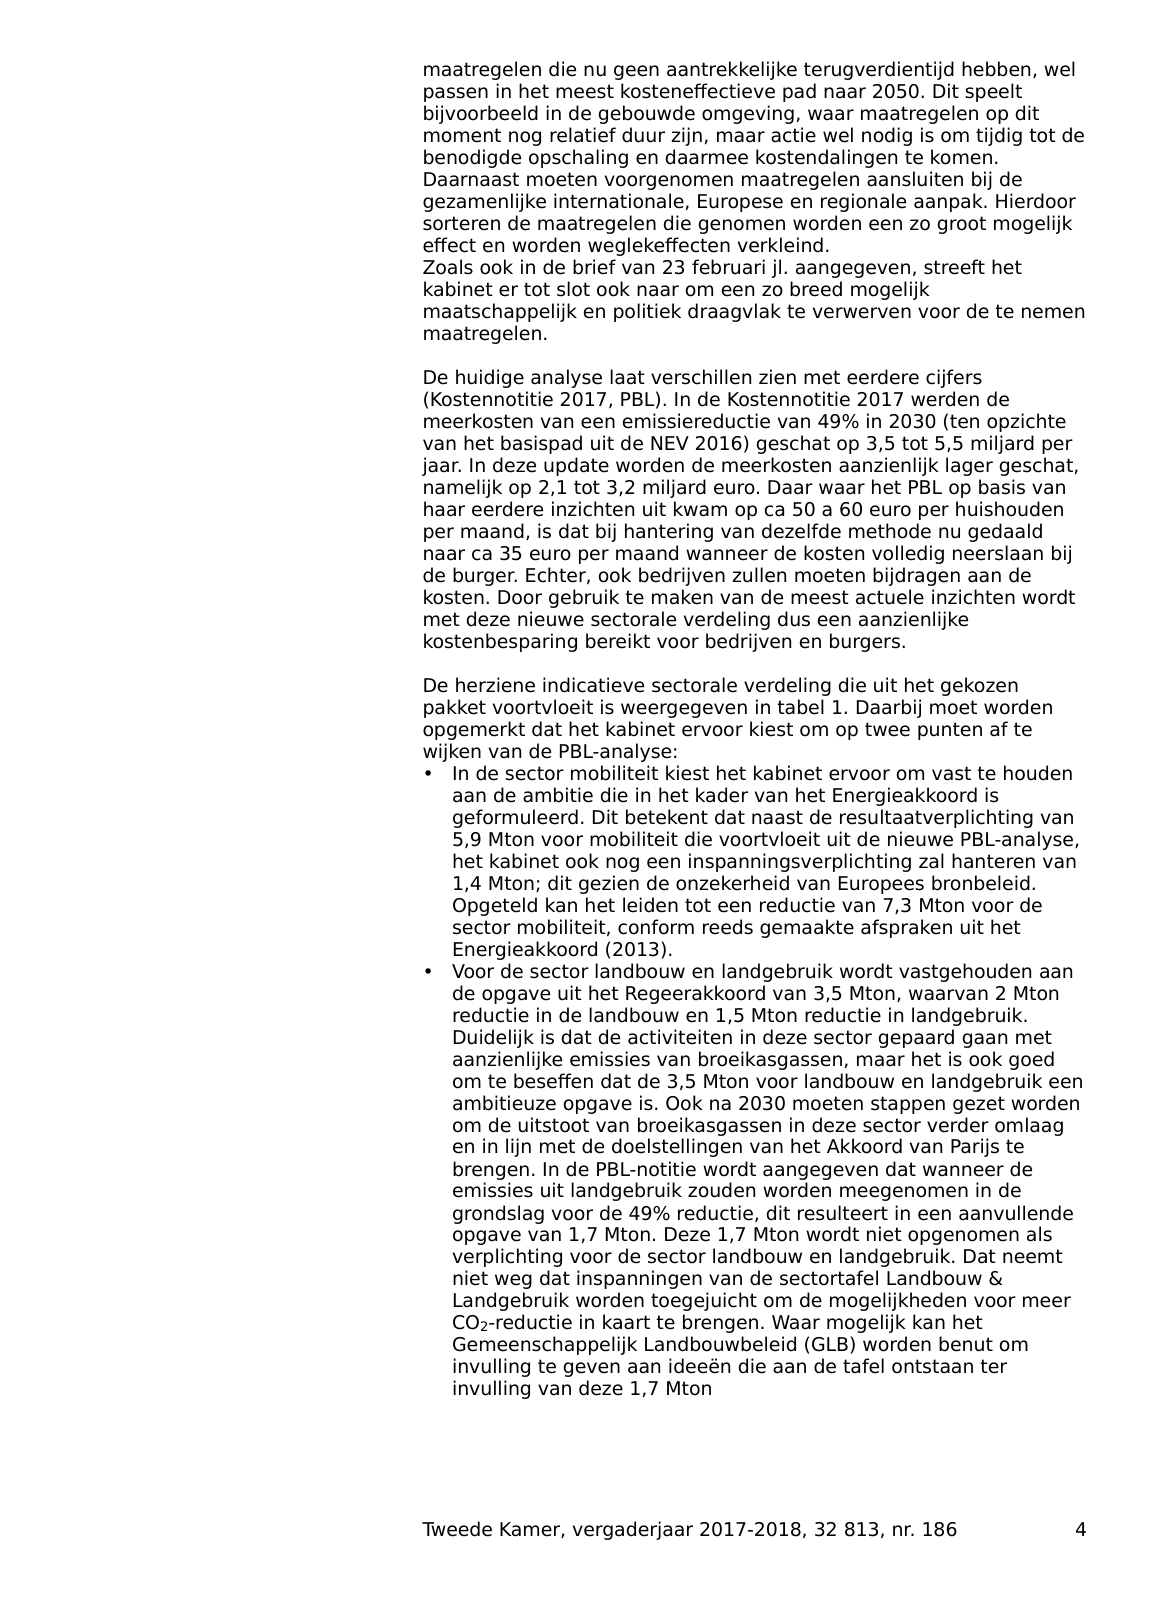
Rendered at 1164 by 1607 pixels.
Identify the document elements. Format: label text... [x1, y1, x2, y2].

text • Voor de sector landbouw en landgebruik wordt vastgehouden aan de opgave uit het Regeerakkoord van 3,5 Mton, waarvan 2 Mton reductie in de landbouw en 1,5 Mton reductie in landgebruik. Duidelijk is dat de activiteiten in deze sector gepaard gaan met aanzienlijke emissies van broeikasgassen, maar het is ook goed om te beseffen dat de 3,5 Mton voor landbouw en landgebruik een ambitieuze opgave is. Ook na 2030 moeten stappen gezet worden om de uitstoot van broeikasgassen in deze sector verder omlaag en in lijn met de doelstellingen van het Akkoord van Parijs te brengen. In de PBL-notitie wordt aangegeven dat wanneer de emissies uit landgebruik zouden worden meegenomen in de grondslag voor de 49% reductie, dit resulteert in een aanvullende opgave van 1,7 Mton. Deze 1,7 Mton wordt niet opgenomen als verplichting voor de sector landbouw en landgebruik. Dat neemt niet weg dat inspanningen van de sectortafel Landbouw & Landgebruik worden toegejuicht om de mogelijkheden voor meer CO2-reductie in kaart te brengen. Waar mogelijk kan het Gemeenschappelijk Landbouwbeleid (GLB) worden benut om invulling te geven aan ideeën die aan de tafel ontstaan ter invulling van deze 1,7 Mton [422, 961, 1087, 1400]
text • In de sector mobiliteit kiest het kabinet ervoor om vast te houden aan de ambitie die in het kader van het Energieakkoord is geformuleerd. Dit betekent dat naast de resultaatverplichting van 5,9 Mton voor mobiliteit die voortvloeit uit de nieuwe PBL-analyse, het kabinet ook nog een inspanningsverplichting zal hanteren van 1,4 Mton; dit gezien de onzekerheid van Europees bronbeleid. Opgeteld kan het leiden tot een reductie van 7,3 Mton voor de sector mobiliteit, conform reeds gemaakte afspraken uit het Energieakkoord (2013). [422, 763, 1087, 961]
text De huidige analyse laat verschillen zien met eerdere cijfers (Kostennotitie 2017, PBL). In de Kostennotitie 2017 werden de meerkosten van een emissiereductie van 49% in 2030 (ten opzichte van het basispad uit de NEV 2016) geschat op 3,5 tot 5,5 miljard per jaar. In deze update worden de meerkosten aanzienlijk lager geschat, namelijk op 2,1 tot 3,2 miljard euro. Daar waar het PBL op basis van haar eerdere inzichten uit kwam op ca 50 a 60 euro per huishouden per maand, is dat bij hantering van dezelfde methode nu gedaald naar ca 35 euro per maand wanneer de kosten volledig neerslaan bij de burger. Echter, ook bedrijven zullen moeten bijdragen aan de kosten. Door gebruik te maken van de meest actuele inzichten wordt met deze nieuwe sectorale verdeling dus een aanzienlijke kostenbesparing bereikt voor bedrijven en burgers. [422, 367, 1087, 653]
text Zoals ook in de brief van 23 februari jl. aangegeven, streeft het kabinet er tot slot ook naar om een zo breed mogelijk maatschappelijk en politiek draagvlak te verwerven voor de te nemen maatregelen. [422, 257, 1087, 345]
text De herziene indicatieve sectorale verdeling die uit het gekozen pakket voortvloeit is weergegeven in tabel 1. Daarbij moet worden opgemerkt dat het kabinet ervoor kiest om op twee punten af te wijken van de PBL-analyse: [422, 675, 1087, 763]
text maatregelen die nu geen aantrekkelijke terugverdientijd hebben, wel passen in het meest kosteneffectieve pad naar 2050. Dit speelt bijvoorbeeld in de gebouwde omgeving, waar maatregelen op dit moment nog relatief duur zijn, maar actie wel nodig is om tijdig tot de benodigde opschaling en daarmee kostendalingen te komen. Daarnaast moeten voorgenomen maatregelen aansluiten bij de gezamenlijke internationale, Europese en regionale aanpak. Hierdoor sorteren de maatregelen die genomen worden een zo groot mogelijk effect en worden weglekeffecten verkleind. [422, 59, 1087, 257]
